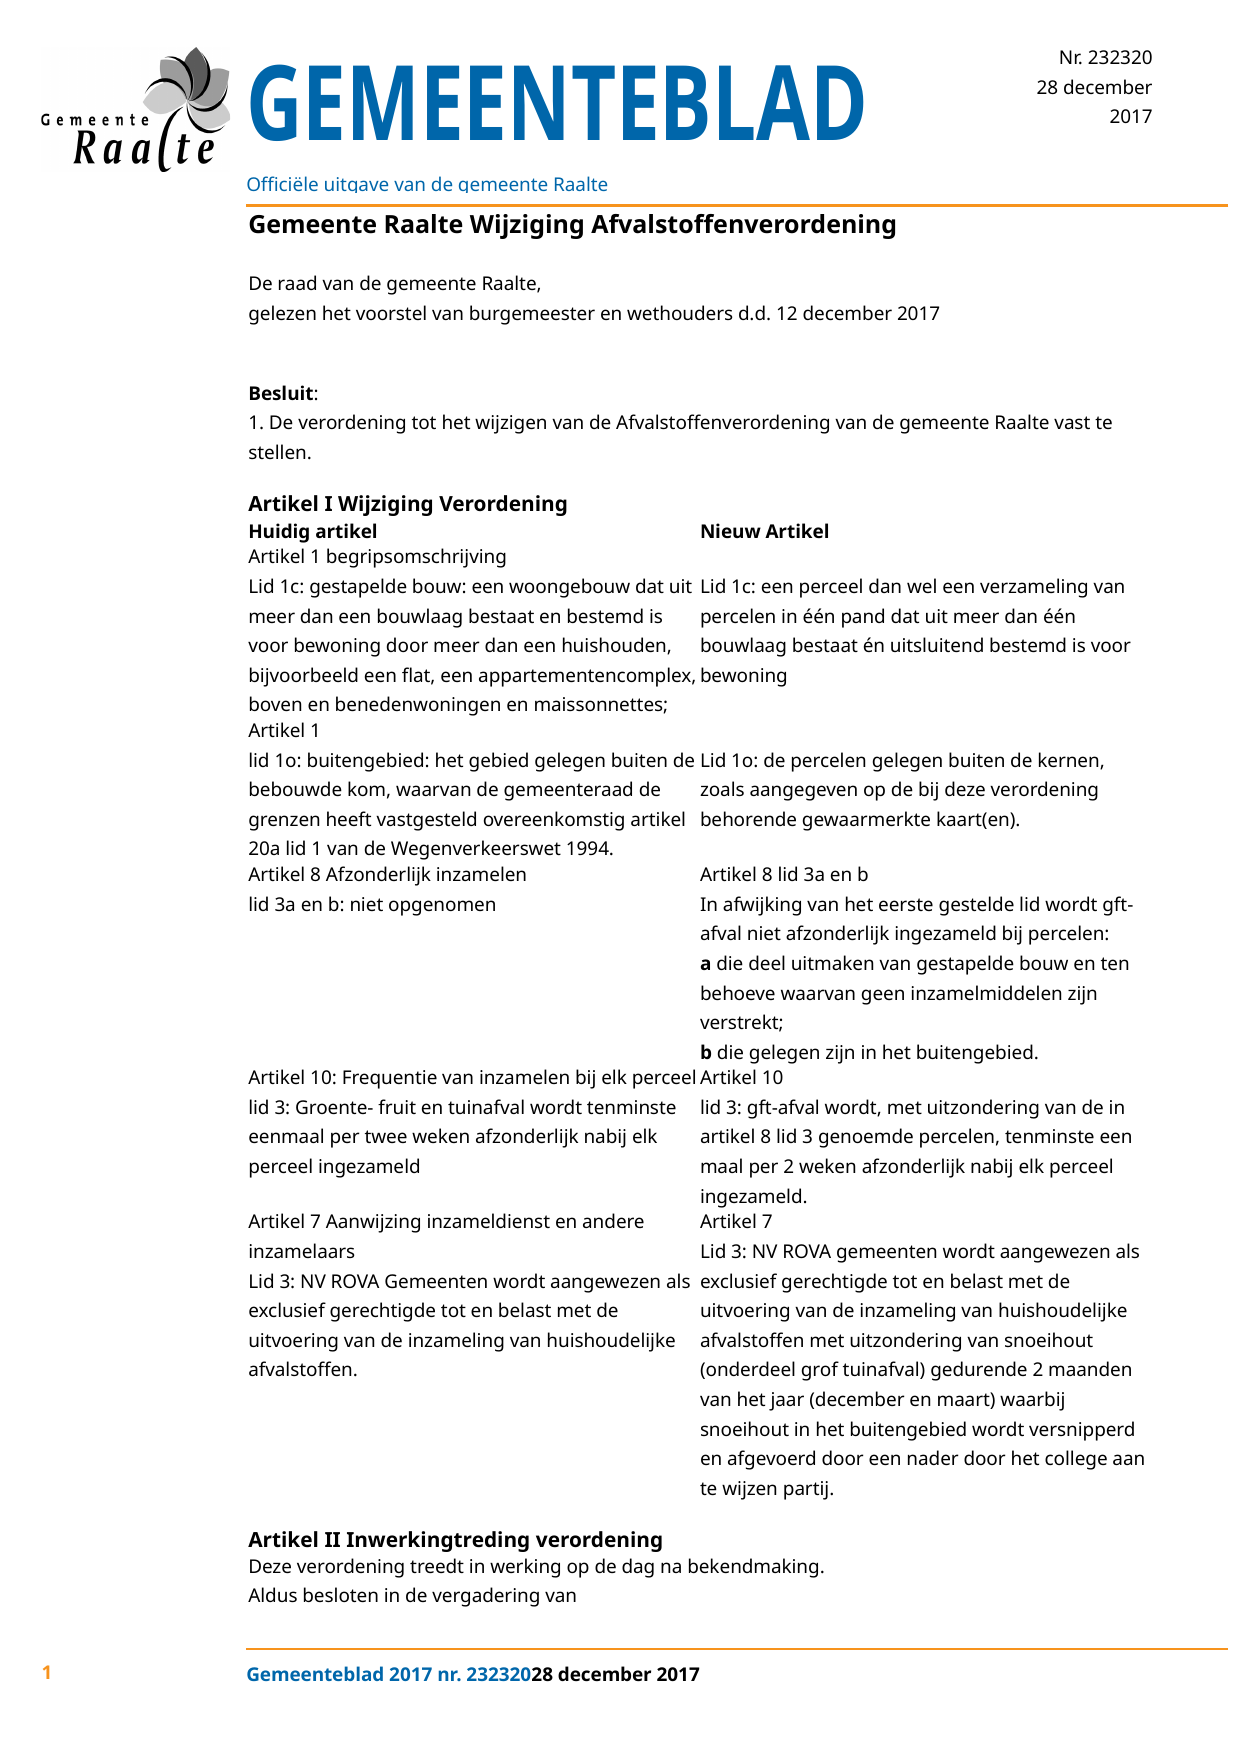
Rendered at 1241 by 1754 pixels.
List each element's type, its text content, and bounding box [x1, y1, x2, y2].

table_cell Artikel 8 Afzonderlijk inzamelen lid 3a en b: niet opgenomen [248, 861, 700, 1064]
text Deze verordening treedt in werking op de dag na bekendmaking. [248, 1553, 1152, 1579]
table_cell Artikel 10 lid 3: gft-afval wordt, met uitzondering van de in artikel 8 lid 3 genoemde percelen, tenminste een maal per 2 weken afzonderlijk nabij elk perceel ingezameld. [700, 1065, 1152, 1209]
text Aldus besloten in de vergadering van [248, 1583, 1152, 1608]
table_cell Artikel 1 begripsomschrijving Lid 1c: gestapelde bouw: een woongebouw dat uit meer dan een bouwlaag bestaat en bestemd is voor bewoning door meer dan een huishouden, bijvoorbeeld een flat, een appartementencomplex, boven en benedenwoningen en maissonnettes; [248, 544, 700, 717]
table_cell Artikel 8 lid 3a en b In afwijking van het eerste gestelde lid wordt gft-afval niet afzonderlijk ingezameld bij percelen: a die deel uitmaken van gestapelde bouw en ten behoeve waarvan geen inzamelmiddelen zijn verstrekt; b die gelegen zijn in het buitengebied. [700, 861, 1152, 1064]
text Gemeente Raalte Wijziging Afvalstoffenverordening [248, 207, 1152, 241]
text De raad van de gemeente Raalte, [248, 270, 1152, 296]
text gelezen het voorstel van burgemeester en wethouders d.d. 12 december 2017 [248, 300, 1152, 326]
table_cell Lid 1o: de percelen gelegen buiten de kernen, zoals aangegeven op de bij deze verordening behorende gewaarmerkte kaart(en). [700, 717, 1152, 861]
table_cell Artikel 10: Frequentie van inzamelen bij elk perceel lid 3: Groente- fruit en tuinafval wordt tenminste eenmaal per twee weken afzonderlijk nabij elk perceel ingezameld [248, 1065, 700, 1209]
table_cell Artikel 1 lid 1o: buitengebied: het gebied gelegen buiten de bebouwde kom, waarvan de gemeenteraad de grenzen heeft vastgesteld overeenkomstig artikel 20a lid 1 van de Wegenverkeerswet 1994. [248, 717, 700, 861]
table_header Nieuw Artikel [700, 518, 1152, 544]
table_cell Artikel 7 Lid 3: NV ROVA gemeenten wordt aangewezen als exclusief gerechtigde tot en belast met de uitvoering van de inzameling van huishoudelijke afvalstoffen met uitzondering van snoeihout (onderdeel grof tuinafval) gedurende 2 maanden van het jaar (december en maart) waarbij snoeihout in het buitengebied wordt versnipperd en afgevoerd door een nader door het college aan te wijzen partij. [700, 1209, 1152, 1501]
text 1. De verordening tot het wijzigen van de Afvalstoffenverordening van de gemeente Raalte vast te stellen. [248, 409, 1152, 465]
picture [41, 47, 231, 172]
table_cell Artikel 7 Aanwijzing inzameldienst en andere inzamelaars Lid 3: NV ROVA Gemeenten wordt aangewezen als exclusief gerechtigde tot en belast met de uitvoering van de inzameling van huishoudelijke afvalstoffen. [248, 1209, 700, 1501]
text Artikel II Inwerkingtreding verordening [248, 1525, 1152, 1553]
text Besluit: [248, 380, 1152, 406]
table_header Huidig artikel [248, 518, 700, 544]
text Artikel I Wijziging Verordening [248, 489, 1152, 518]
table_cell Lid 1c: een perceel dan wel een verzameling van percelen in één pand dat uit meer dan één bouwlaag bestaat én uitsluitend bestemd is voor bewoning [700, 544, 1152, 717]
